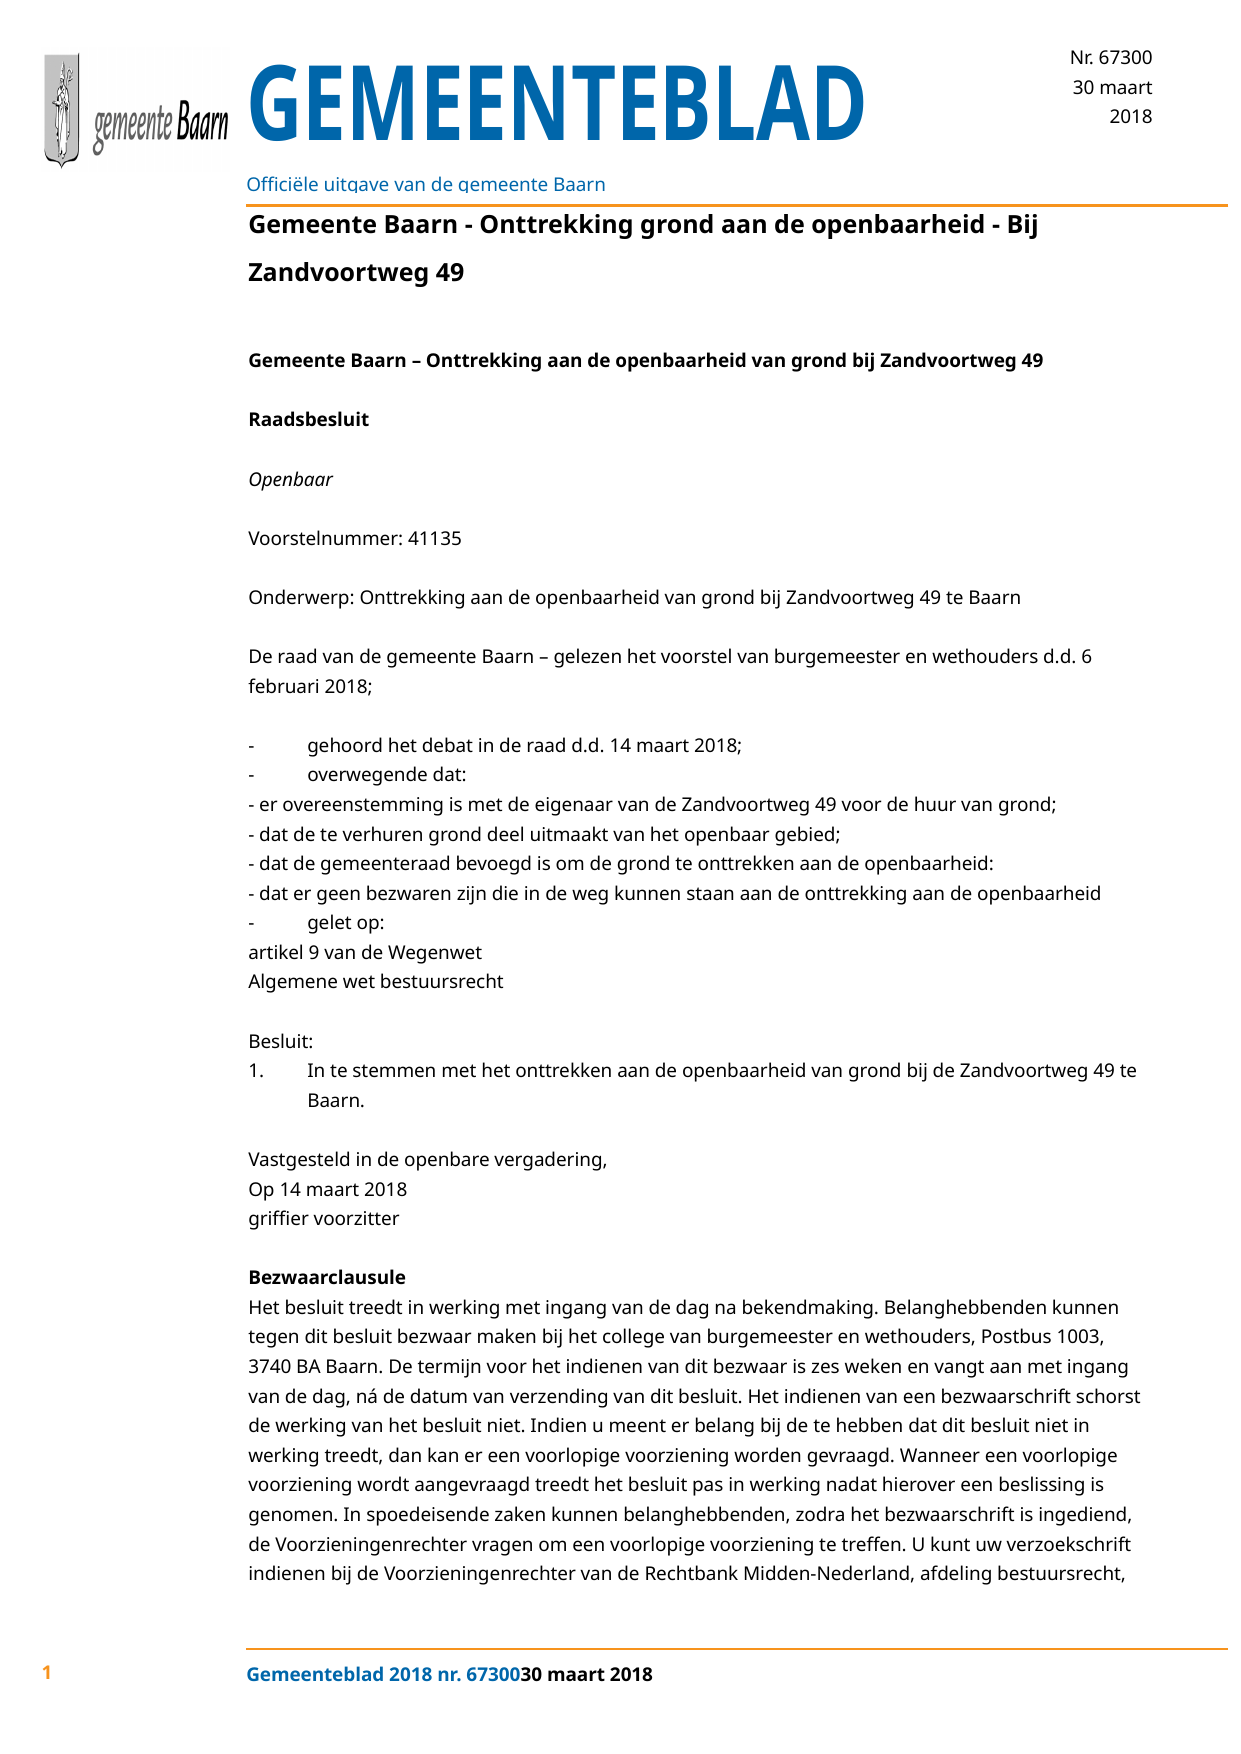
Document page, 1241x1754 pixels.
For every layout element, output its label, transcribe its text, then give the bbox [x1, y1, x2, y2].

text Besluit: [248, 1028, 1152, 1054]
text - dat er geen bezwaren zijn die in de weg kunnen staan aan de onttrekking aan de openbaarheid [248, 880, 1152, 906]
text - er overeenstemming is met de eigenaar van de Zandvoortweg 49 voor de huur van grond; [248, 791, 1152, 817]
text Op 14 maart 2018 [248, 1176, 1152, 1202]
list overwegende dat: [248, 762, 1152, 787]
text Gemeente Baarn - Onttrekking grond aan de openbaarheid - Bij Zandvoortweg 49 [248, 207, 1152, 288]
text - dat de gemeenteraad bevoegd is om de grond te onttrekken aan de openbaarheid: [248, 850, 1152, 876]
text artikel 9 van de Wegenwet [248, 939, 1152, 965]
text De raad van de gemeente Baarn – gelezen het voorstel van burgemeester en wethouders d.d. 6 februari 2018; [248, 643, 1152, 699]
text Bezwaarclausule [248, 1264, 1152, 1290]
list gehoord het debat in de raad d.d. 14 maart 2018; [248, 732, 1152, 758]
text griffier voorzitter [248, 1205, 1152, 1231]
text Algemene wet bestuursrecht [248, 969, 1152, 994]
picture [41, 47, 231, 172]
text Vastgesteld in de openbare vergadering, [248, 1146, 1152, 1172]
text Voorstelnummer: 41135 [248, 525, 1152, 551]
text Onderwerp: Onttrekking aan de openbaarheid van grond bij Zandvoortweg 49 te Baarn [248, 584, 1152, 610]
text Raadsbesluit [248, 407, 1152, 432]
text Openbaar [248, 466, 1152, 492]
list gelet op: [248, 909, 1152, 935]
list In te stemmen met het onttrekken aan de openbaarheid van grond bij de Zandvoortweg 49 te Baarn. [248, 1057, 1152, 1113]
text Gemeente Baarn – Onttrekking aan de openbaarheid van grond bij Zandvoortweg 49 [248, 347, 1152, 373]
text Het besluit treedt in werking met ingang van de dag na bekendmaking. Belanghebbenden kunnen tegen dit besluit bezwaar maken bij het college van burgemeester en wethouders, Postbus 1003, 3740 BA Baarn. De termijn voor het indienen van dit bezwaar is zes weken en vangt aan met ingang van de dag, ná de datum van verzending van dit besluit. Het indienen van een bezwaarschrift schorst de werking van het besluit niet. Indien u meent er belang bij de te hebben dat dit besluit niet in werking treedt, dan kan er een voorlopige voorziening worden gevraagd. Wanneer een voorlopige voorziening wordt aangevraagd treedt het besluit pas in werking nadat hierover een beslissing is genomen. In spoedeisende zaken kunnen belanghebbenden, zodra het bezwaarschrift is ingediend, de Voorzieningenrechter vragen om een voorlopige voorziening te treffen. U kunt uw verzoekschrift indienen bij de Voorzieningenrechter van de Rechtbank Midden-Nederland, afdeling bestuursrecht, [248, 1294, 1152, 1586]
text - dat de te verhuren grond deel uitmaakt van het openbaar gebied; [248, 821, 1152, 847]
